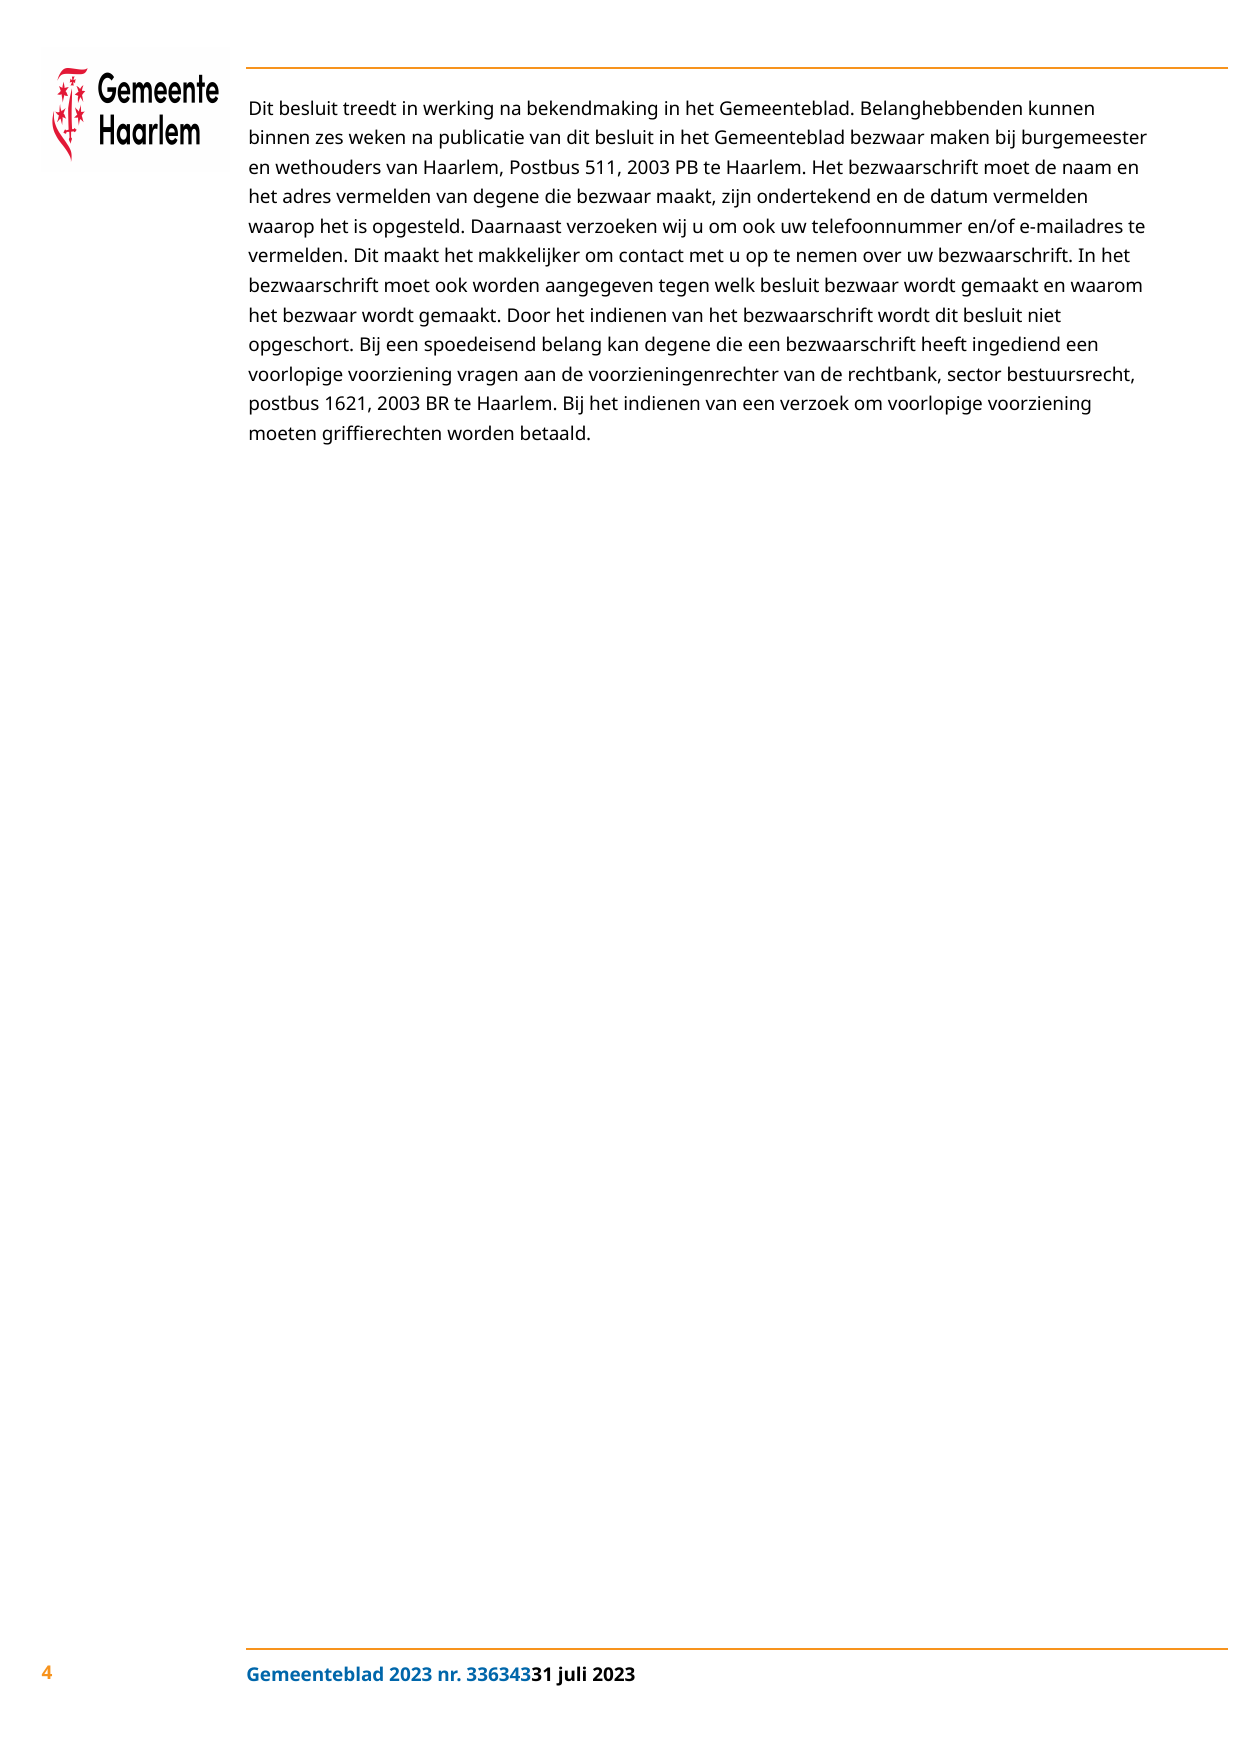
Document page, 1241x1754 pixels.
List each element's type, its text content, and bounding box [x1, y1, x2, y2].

picture [41, 47, 231, 172]
text Dit besluit treedt in werking na bekendmaking in het Gemeenteblad. Belanghebbenden kunnen binnen zes weken na publicatie van dit besluit in het Gemeenteblad bezwaar maken bij burgemeester en wethouders van Haarlem, Postbus 511, 2003 PB te Haarlem. Het bezwaarschrift moet de naam en het adres vermelden van degene die bezwaar maakt, zijn ondertekend en de datum vermelden waarop het is opgesteld. Daarnaast verzoeken wij u om ook uw telefoonnummer en/of e-mailadres te vermelden. Dit maakt het makkelijker om contact met u op te nemen over uw bezwaarschrift. In het bezwaarschrift moet ook worden aangegeven tegen welk besluit bezwaar wordt gemaakt en waarom het bezwaar wordt gemaakt. Door het indienen van het bezwaarschrift wordt dit besluit niet opgeschort. Bij een spoedeisend belang kan degene die een bezwaarschrift heeft ingediend een voorlopige voorziening vragen aan de voorzieningenrechter van de rechtbank, sector bestuursrecht, postbus 1621, 2003 BR te Haarlem. Bij het indienen van een verzoek om voorlopige voorziening moeten griffierechten worden betaald. [248, 95, 1152, 446]
